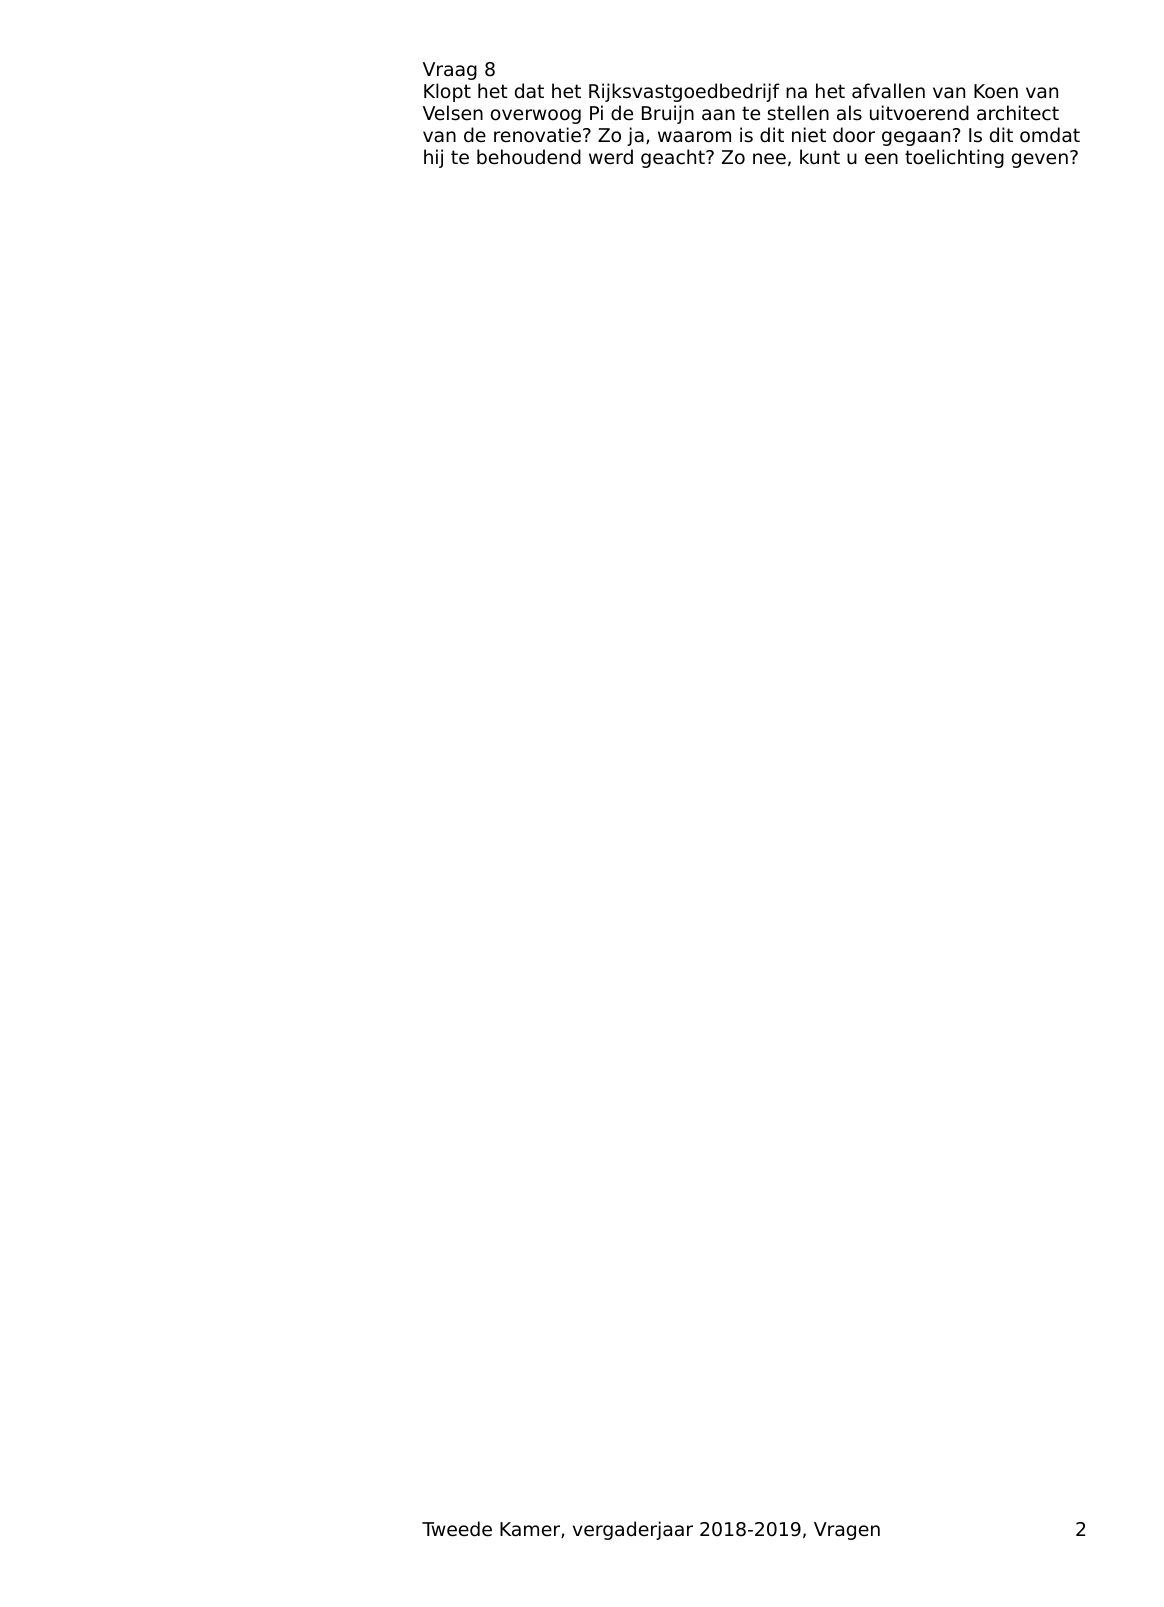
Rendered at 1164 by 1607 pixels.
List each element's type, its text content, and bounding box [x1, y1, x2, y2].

text Vraag 8 [422, 59, 1087, 81]
text Klopt het dat het Rijksvastgoedbedrijf na het afvallen van Koen van Velsen overwoog Pi de Bruijn aan te stellen als uitvoerend architect van de renovatie? Zo ja, waarom is dit niet door gegaan? Is dit omdat hij te behoudend werd geacht? Zo nee, kunt u een toelichting geven? [422, 81, 1087, 169]
